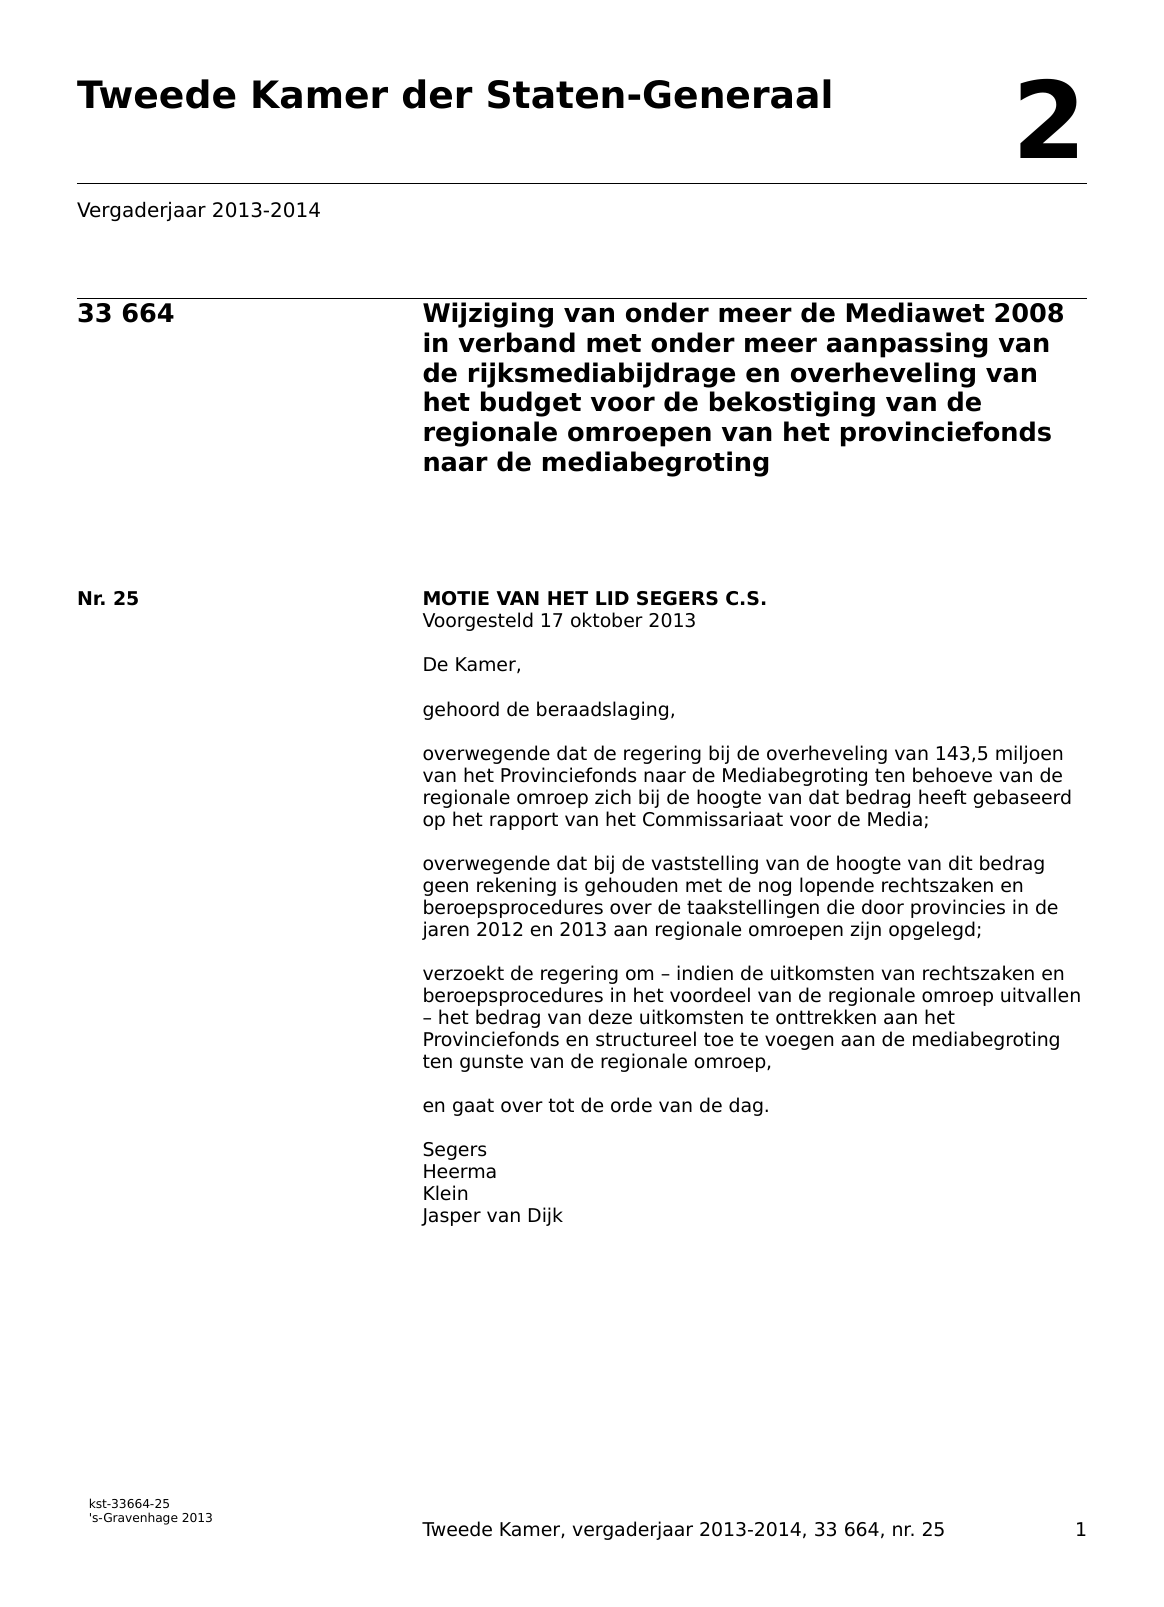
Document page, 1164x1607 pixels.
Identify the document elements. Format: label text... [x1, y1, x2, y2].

text 's-Gravenhage 2013 [88, 1511, 323, 1525]
text verzoekt de regering om – indien de uitkomsten van rechtszaken en beroepsprocedures in het voordeel van de regionale omroep uitvallen – het bedrag van deze uitkomsten te onttrekken aan het Provinciefonds en structureel toe te voegen aan de mediabegroting ten gunste van de regionale omroep, [422, 963, 1087, 1073]
table_cell Vergaderjaar 2013-2014 [77, 184, 1087, 298]
text gehoord de beraadslaging, [422, 698, 1087, 720]
table_header Tweede Kamer der Staten-Generaal [77, 59, 886, 183]
text Segers [422, 1139, 1087, 1161]
text Heerma [422, 1161, 1087, 1183]
table_header 2 [886, 59, 1087, 183]
text Jasper van Dijk [422, 1205, 1087, 1227]
text overwegende dat bij de vaststelling van de hoogte van dit bedrag geen rekening is gehouden met de nog lopende rechtszaken en beroepsprocedures over de taakstellingen die door provincies in de jaren 2012 en 2013 aan regionale omroepen zijn opgelegd; [422, 853, 1087, 941]
text kst-33664-25 [88, 1497, 323, 1511]
text en gaat over tot de orde van de dag. [422, 1095, 1087, 1117]
text Voorgesteld 17 oktober 2013 [422, 610, 1087, 632]
text De Kamer, [422, 654, 1087, 676]
subtitle Nr. 25 MOTIE VAN HET LID SEGERS C.S. [77, 588, 1087, 610]
text Klein [422, 1183, 1087, 1205]
subtitle 33 664 Wijziging van onder meer de Mediawet 2008 in verband met onder meer aanpassing van de rijksmediabijdrage en overheveling van het budget voor de bekostiging van de regionale omroepen van het provinciefonds naar de mediabegroting [77, 299, 1087, 477]
text overwegende dat de regering bij de overheveling van 143,5 miljoen van het Provinciefonds naar de Mediabegroting ten behoeve van de regionale omroep zich bij de hoogte van dat bedrag heeft gebaseerd op het rapport van het Commissariaat voor de Media; [422, 743, 1087, 831]
